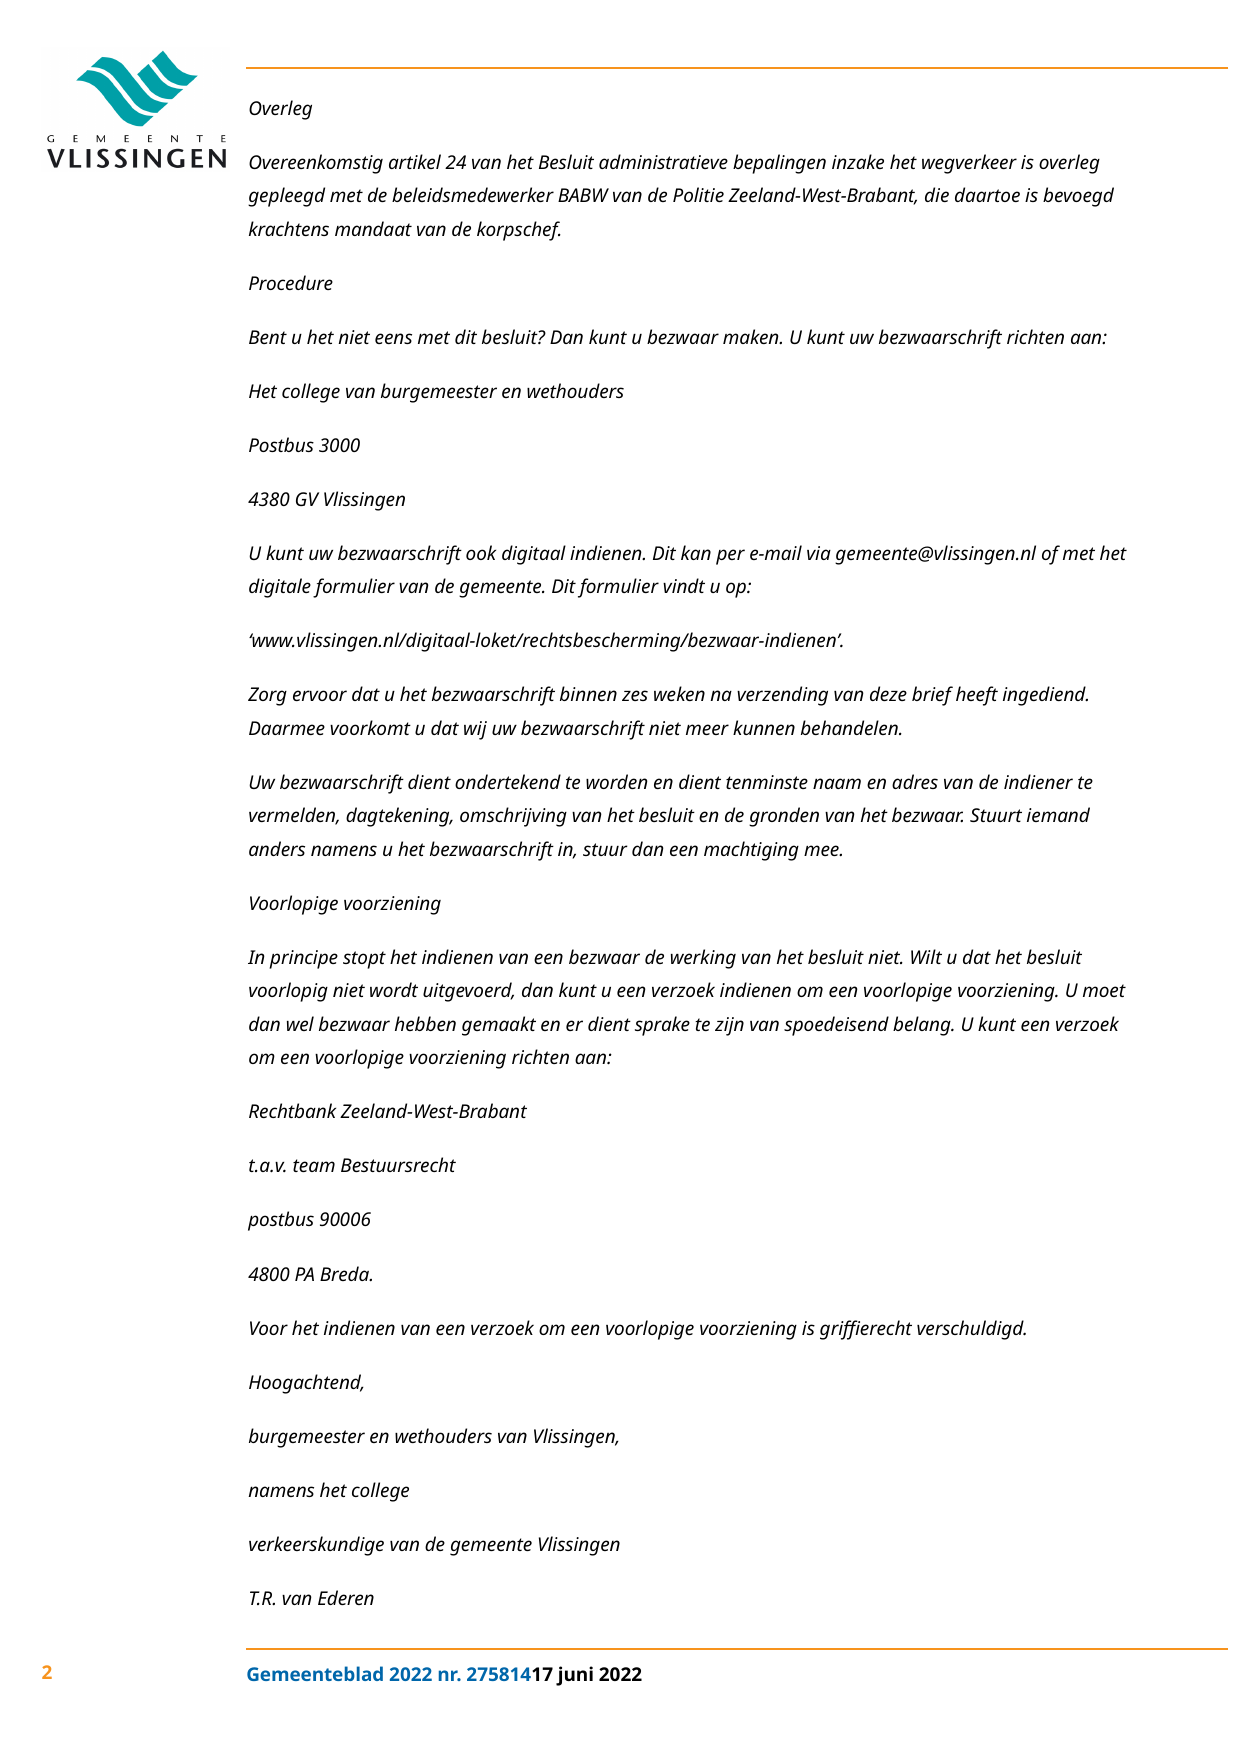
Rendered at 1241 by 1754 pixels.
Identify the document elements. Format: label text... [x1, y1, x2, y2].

text burgemeester en wethouders van Vlissingen, [248, 1423, 1152, 1449]
text verkeerskundige van de gemeente Vlissingen [248, 1531, 1152, 1557]
text 4800 PA Breda. [248, 1261, 1152, 1286]
text Overeenkomstig artikel 24 van het Besluit administratieve bepalingen inzake het wegverkeer is overleg gepleegd met de beleidsmedewerker BABW van de Politie Zeeland-West-Brabant, die daartoe is bevoegd krachtens mandaat van de korpschef. [248, 149, 1152, 241]
text Procedure [248, 270, 1152, 296]
text 4380 GV Vlissingen [248, 486, 1152, 512]
text Uw bezwaarschrift dient ondertekend te worden en dient tenminste naam en adres van de indiener te vermelden, dagtekening, omschrijving van het besluit en de gronden van het bezwaar. Stuurt iemand anders namens u het bezwaarschrift in, stuur dan een machtiging mee. [248, 769, 1152, 862]
text Overleg [248, 95, 1152, 121]
text Voorlopige voorziening [248, 890, 1152, 916]
picture [41, 47, 231, 172]
text In principe stopt het indienen van een bezwaar de werking van het besluit niet. Wilt u dat het besluit voorlopig niet wordt uitgevoerd, dan kunt u een verzoek indienen om een voorlopige voorziening. U moet dan wel bezwaar hebben gemaakt en er dient sprake te zijn van spoedeisend belang. U kunt een verzoek om een voorlopige voorziening richten aan: [248, 944, 1152, 1070]
text Het college van burgemeester en wethouders [248, 378, 1152, 404]
text postbus 90006 [248, 1207, 1152, 1232]
text Zorg ervoor dat u het bezwaarschrift binnen zes weken na verzending van deze brief heeft ingediend. Daarmee voorkomt u dat wij uw bezwaarschrift niet meer kunnen behandelen. [248, 682, 1152, 741]
text U kunt uw bezwaarschrift ook digitaal indienen. Dit kan per e-mail via gemeente@vlissingen.nl of met het digitale formulier van de gemeente. Dit formulier vindt u op: [248, 540, 1152, 599]
text Rechtbank Zeeland-West-Brabant [248, 1098, 1152, 1124]
text T.R. van Ederen [248, 1585, 1152, 1611]
text Postbus 3000 [248, 432, 1152, 458]
text ‘www.vlissingen.nl/digitaal-loket/rechtsbescherming/bezwaar-indienen’. [248, 628, 1152, 653]
text Voor het indienen van een verzoek om een voorlopige voorziening is griffierecht verschuldigd. [248, 1315, 1152, 1341]
text t.a.v. team Bestuursrecht [248, 1153, 1152, 1178]
text Hoogachtend, [248, 1369, 1152, 1394]
text Bent u het niet eens met dit besluit? Dan kunt u bezwaar maken. U kunt uw bezwaarschrift richten aan: [248, 324, 1152, 349]
text namens het college [248, 1477, 1152, 1503]
